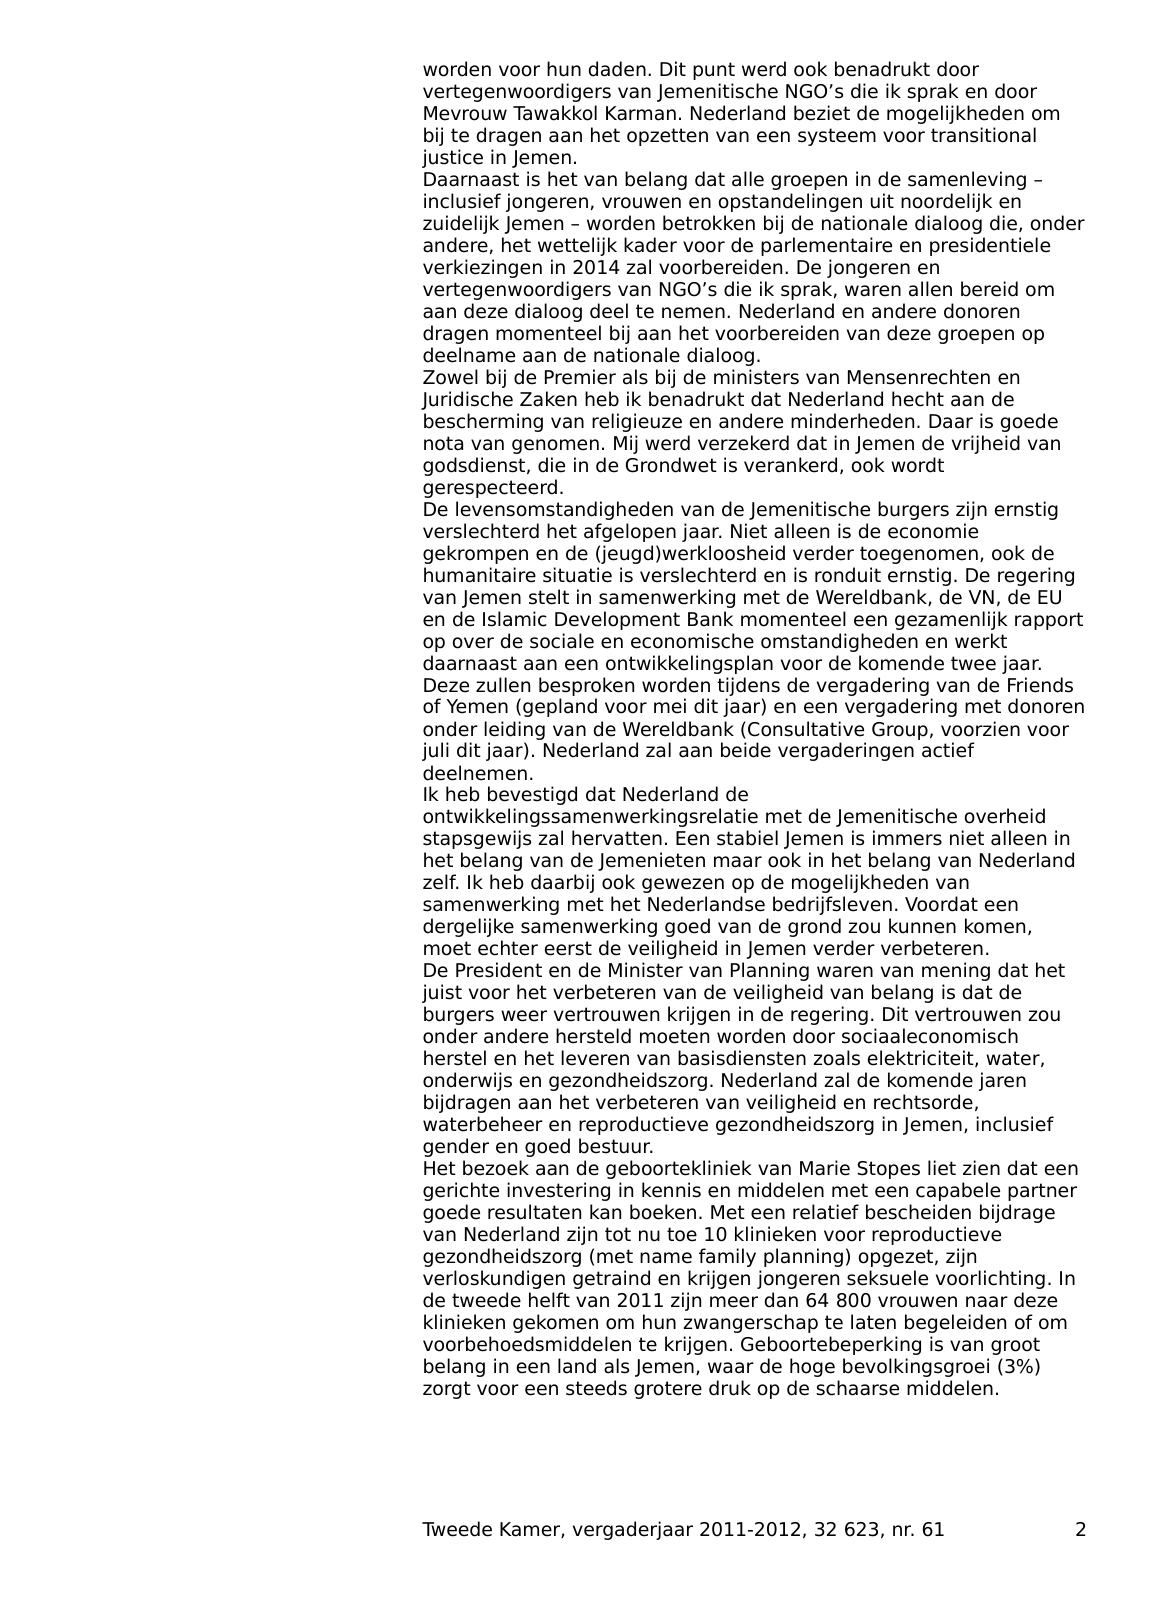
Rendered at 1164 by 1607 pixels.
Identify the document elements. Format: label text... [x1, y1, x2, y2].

text Zowel bij de Premier als bij de ministers van Mensenrechten en Juridische Zaken heb ik benadrukt dat Nederland hecht aan de bescherming van religieuze en andere minderheden. Daar is goede nota van genomen. Mij werd verzekerd dat in Jemen de vrijheid van godsdienst, die in de Grondwet is verankerd, ook wordt gerespecteerd. [422, 367, 1087, 499]
text worden voor hun daden. Dit punt werd ook benadrukt door vertegenwoordigers van Jemenitische NGO’s die ik sprak en door Mevrouw Tawakkol Karman. Nederland beziet de mogelijkheden om bij te dragen aan het opzetten van een systeem voor transitional justice in Jemen. [422, 59, 1087, 169]
text Daarnaast is het van belang dat alle groepen in de samenleving – inclusief jongeren, vrouwen en opstandelingen uit noordelijk en zuidelijk Jemen – worden betrokken bij de nationale dialoog die, onder andere, het wettelijk kader voor de parlementaire en presidentiele verkiezingen in 2014 zal voorbereiden. De jongeren en vertegenwoordigers van NGO’s die ik sprak, waren allen bereid om aan deze dialoog deel te nemen. Nederland en andere donoren dragen momenteel bij aan het voorbereiden van deze groepen op deelname aan de nationale dialoog. [422, 169, 1087, 367]
text Het bezoek aan de geboortekliniek van Marie Stopes liet zien dat een gerichte investering in kennis en middelen met een capabele partner goede resultaten kan boeken. Met een relatief bescheiden bijdrage van Nederland zijn tot nu toe 10 klinieken voor reproductieve gezondheidszorg (met name family planning) opgezet, zijn verloskundigen getraind en krijgen jongeren seksuele voorlichting. In de tweede helft van 2011 zijn meer dan 64 800 vrouwen naar deze klinieken gekomen om hun zwangerschap te laten begeleiden of om voorbehoedsmiddelen te krijgen. Geboortebeperking is van groot belang in een land als Jemen, waar de hoge bevolkingsgroei (3%) zorgt voor een steeds grotere druk op de schaarse middelen. [422, 1158, 1087, 1400]
text De President en de Minister van Planning waren van mening dat het juist voor het verbeteren van de veiligheid van belang is dat de burgers weer vertrouwen krijgen in de regering. Dit vertrouwen zou onder andere hersteld moeten worden door sociaaleconomisch herstel en het leveren van basisdiensten zoals elektriciteit, water, onderwijs en gezondheidszorg. Nederland zal de komende jaren bijdragen aan het verbeteren van veiligheid en rechtsorde, waterbeheer en reproductieve gezondheidszorg in Jemen, inclusief gender en goed bestuur. [422, 960, 1087, 1158]
text De levensomstandigheden van de Jemenitische burgers zijn ernstig verslechterd het afgelopen jaar. Niet alleen is de economie gekrompen en de (jeugd)werkloosheid verder toegenomen, ook de humanitaire situatie is verslechterd en is ronduit ernstig. De regering van Jemen stelt in samenwerking met de Wereldbank, de VN, de EU en de Islamic Development Bank momenteel een gezamenlijk rapport op over de sociale en economische omstandigheden en werkt daarnaast aan een ontwikkelingsplan voor de komende twee jaar. Deze zullen besproken worden tijdens de vergadering van de Friends of Yemen (gepland voor mei dit jaar) en een vergadering met donoren onder leiding van de Wereldbank (Consultative Group, voorzien voor juli dit jaar). Nederland zal aan beide vergaderingen actief deelnemen. [422, 499, 1087, 784]
text Ik heb bevestigd dat Nederland de ontwikkelingssamenwerkingsrelatie met de Jemenitische overheid stapsgewijs zal hervatten. Een stabiel Jemen is immers niet alleen in het belang van de Jemenieten maar ook in het belang van Nederland zelf. Ik heb daarbij ook gewezen op de mogelijkheden van samenwerking met het Nederlandse bedrijfsleven. Voordat een dergelijke samenwerking goed van de grond zou kunnen komen, moet echter eerst de veiligheid in Jemen verder verbeteren. [422, 784, 1087, 960]
